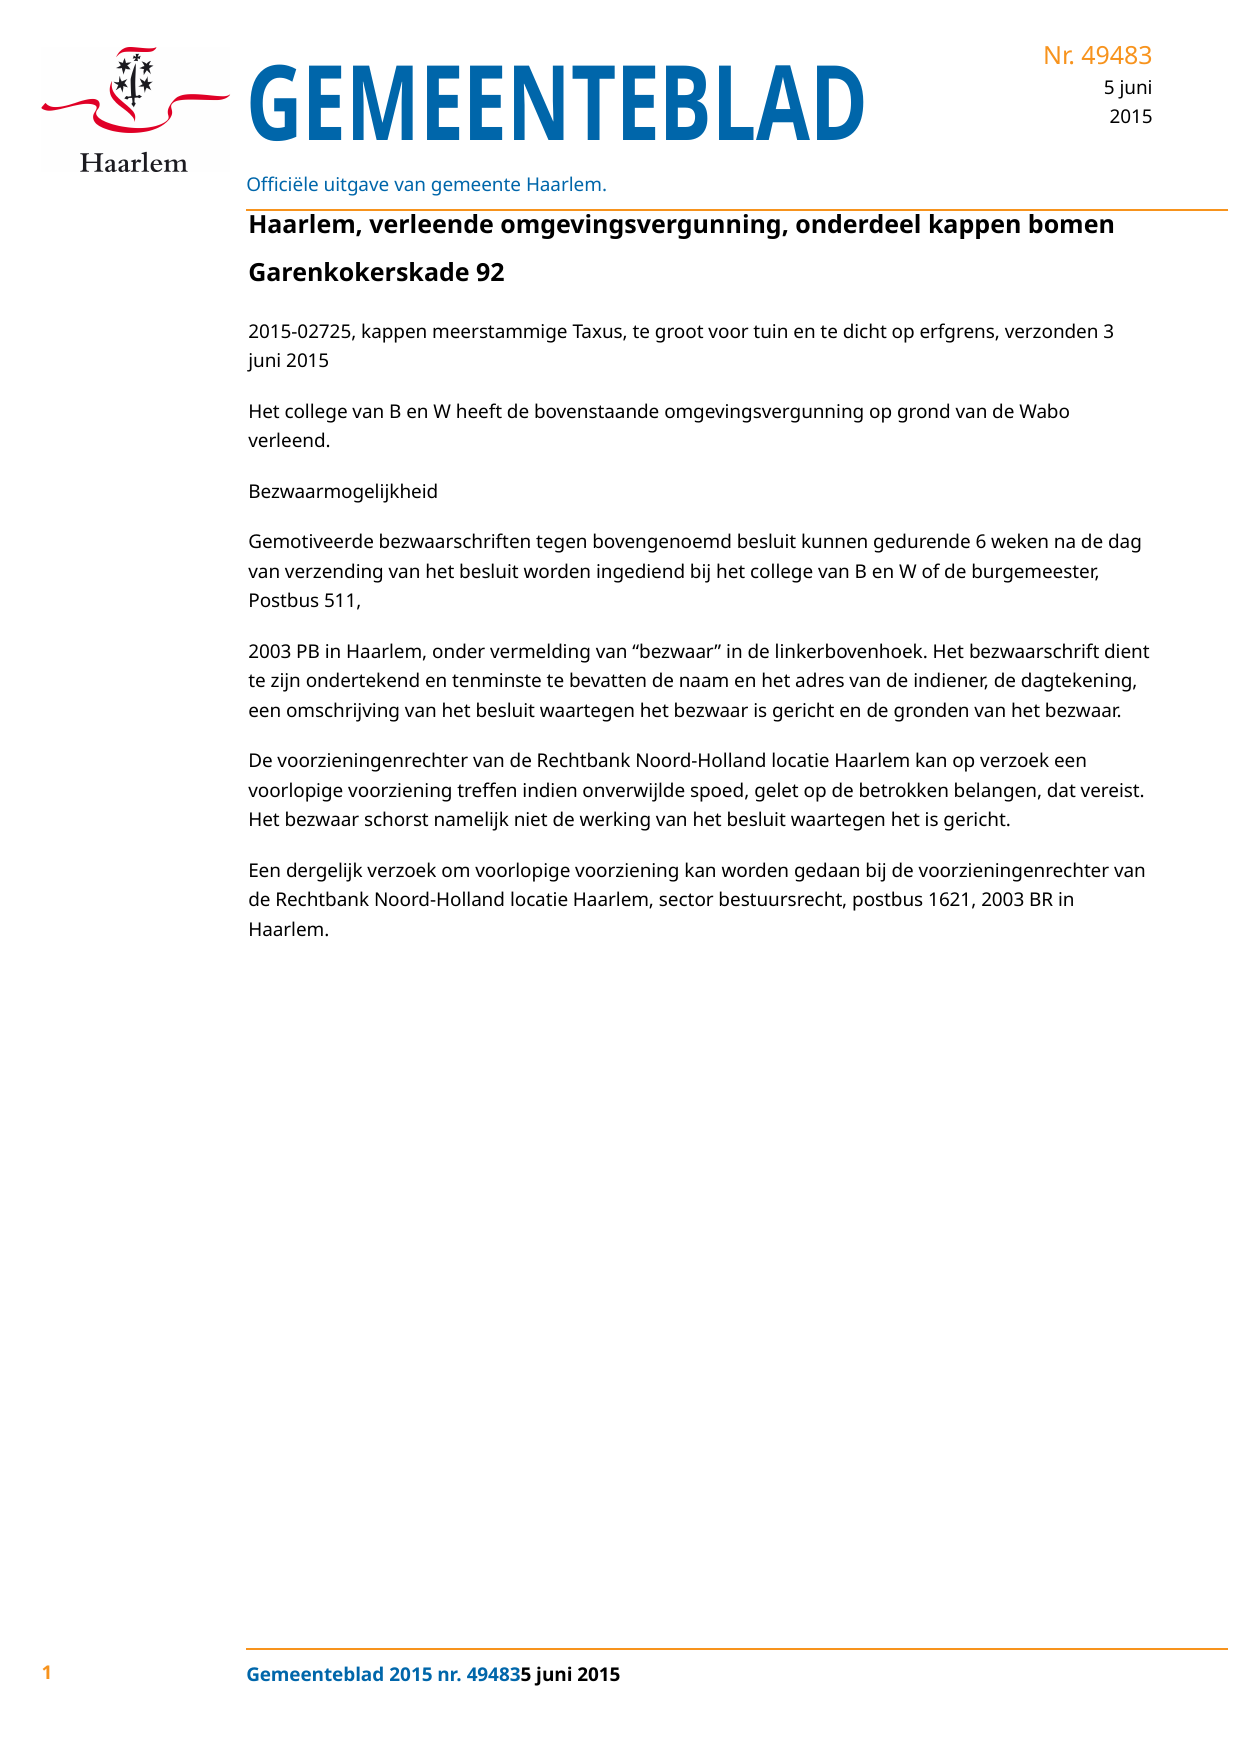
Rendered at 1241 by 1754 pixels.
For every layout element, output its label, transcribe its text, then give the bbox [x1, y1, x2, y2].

text Gemotiveerde bezwaarschriften tegen bovengenoemd besluit kunnen gedurende 6 weken na de dag van verzending van het besluit worden ingediend bij het college van B en W of de burgemeester, Postbus 511, [248, 528, 1152, 613]
text Het college van B en W heeft de bovenstaande omgevingsvergunning op grond van de Wabo verleend. [248, 398, 1152, 453]
text Bezwaarmogelijkheid [248, 478, 1152, 504]
text Haarlem, verleende omgevingsvergunning, onderdeel kappen bomen Garenkokerskade 92 [248, 211, 1152, 288]
text Een dergelijk verzoek om voorlopige voorziening kan worden gedaan bij de voorzieningenrechter van de Rechtbank Noord-Holland locatie Haarlem, sector bestuursrecht, postbus 1621, 2003 BR in Haarlem. [248, 857, 1152, 942]
text De voorzieningenrechter van de Rechtbank Noord-Holland locatie Haarlem kan op verzoek een voorlopige voorziening treffen indien onverwijlde spoed, gelet op de betrokken belangen, dat vereist. Het bezwaar schorst namelijk niet de werking van het besluit waartegen het is gericht. [248, 747, 1152, 832]
text 2003 PB in Haarlem, onder vermelding van “bezwaar” in de linkerbovenhoek. Het bezwaarschrift dient te zijn ondertekend en tenminste te bevatten de naam en het adres van de indiener, de dagtekening, een omschrijving van het besluit waartegen het bezwaar is gericht en de gronden van het bezwaar. [248, 638, 1152, 723]
text 2015-02725, kappen meerstammige Taxus, te groot voor tuin en te dicht op erfgrens, verzonden 3 juni 2015 [248, 318, 1152, 373]
picture [41, 47, 231, 172]
